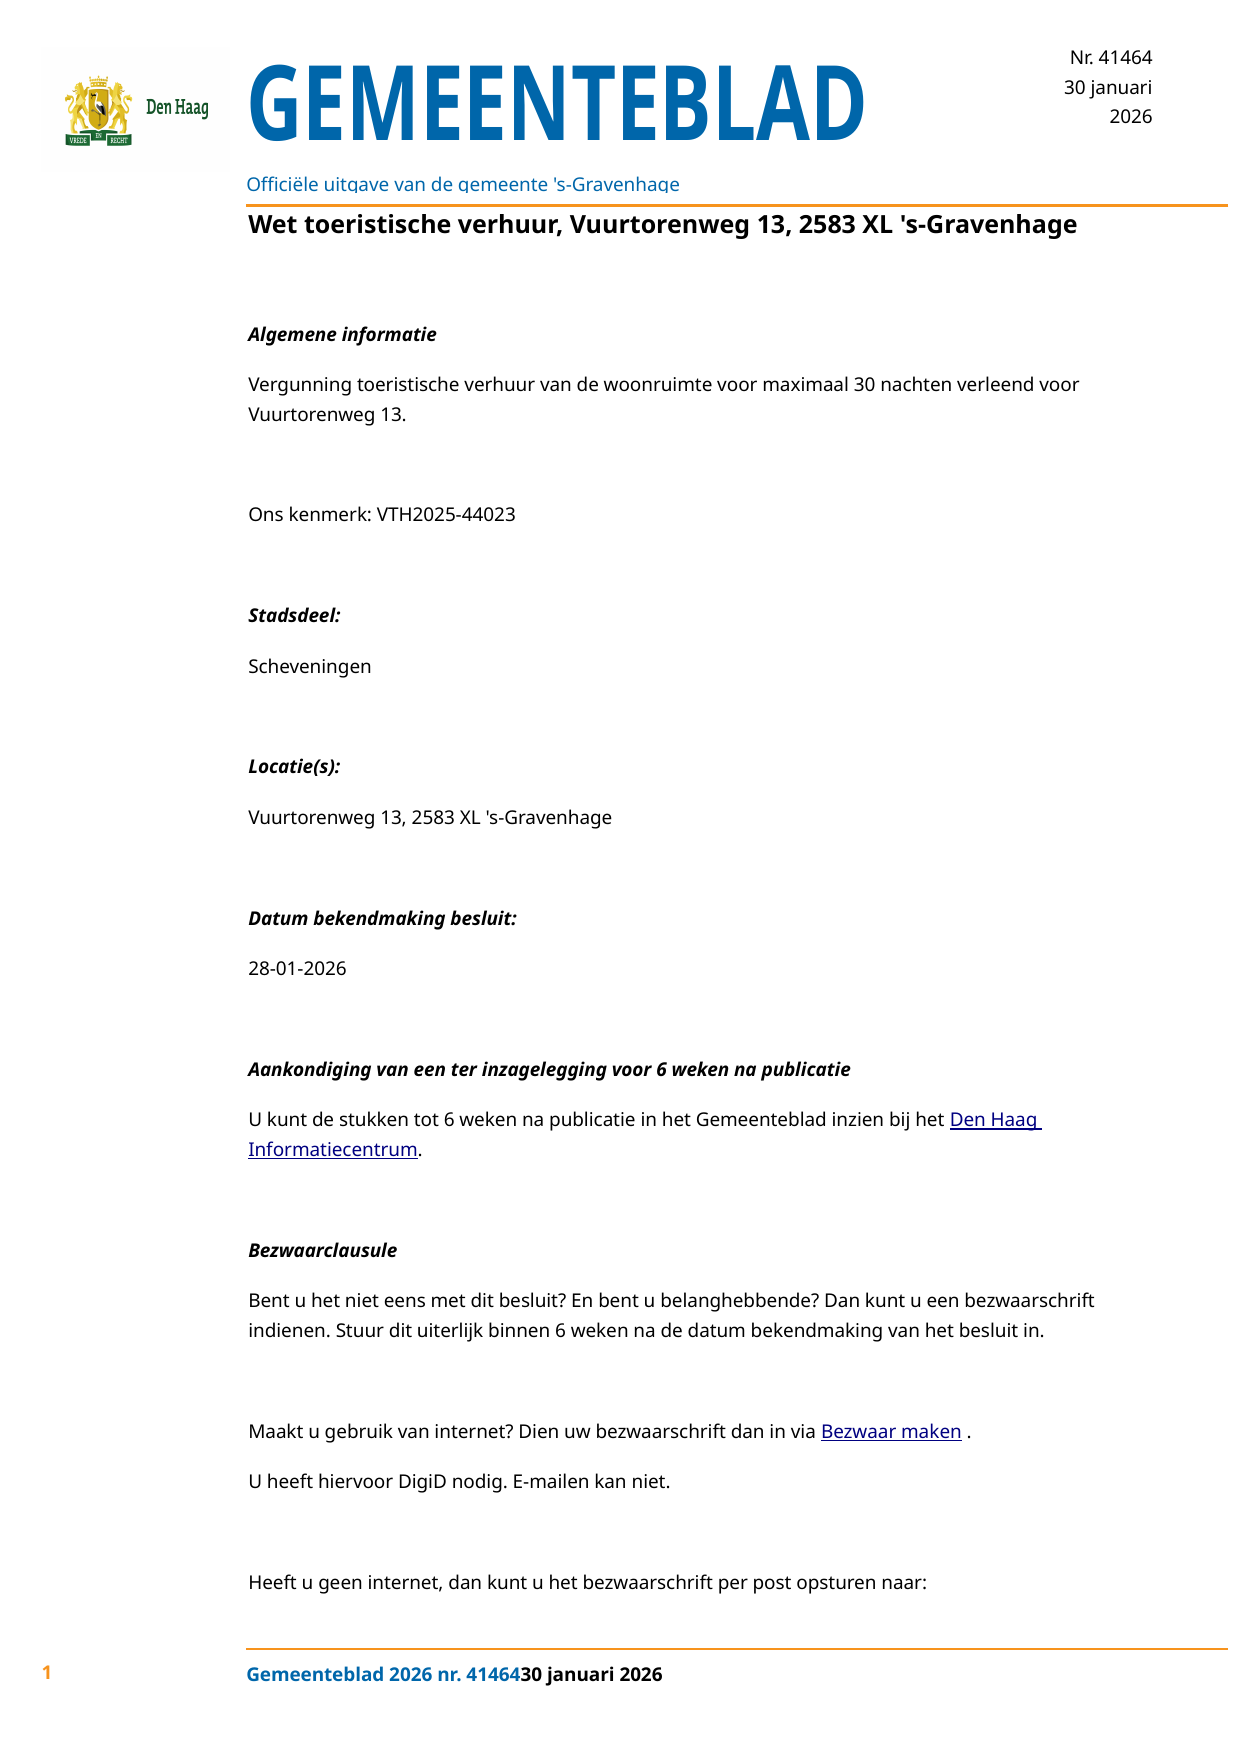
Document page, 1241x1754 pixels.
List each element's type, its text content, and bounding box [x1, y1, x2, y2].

text Ons kenmerk: VTH2025-44023 [248, 502, 1152, 527]
text Vuurtorenweg 13, 2583 XL 's-Gravenhage [248, 804, 1152, 830]
text Algemene informatie [248, 321, 1152, 346]
text U kunt de stukken tot 6 weken na publicatie in het Gemeenteblad inzien bij het Den Haag Informatiecentrum. [248, 1107, 1152, 1162]
text Vergunning toeristische verhuur van de woonruimte voor maximaal 30 nachten verleend voor Vuurtorenweg 13. [248, 371, 1152, 426]
text Aankondiging van een ter inzagelegging voor 6 weken na publicatie [248, 1056, 1152, 1082]
text Bent u het niet eens met dit besluit? En bent u belanghebbende? Dan kunt u een bezwaarschrift indienen. Stuur dit uiterlijk binnen 6 weken na de datum bekendmaking van het besluit in. [248, 1287, 1152, 1343]
text 28-01-2026 [248, 955, 1152, 981]
text Wet toeristische verhuur, Vuurtorenweg 13, 2583 XL 's-Gravenhage [248, 207, 1152, 241]
text Maakt u gebruik van internet? Dien uw bezwaarschrift dan in via Bezwaar maken . [248, 1418, 1152, 1443]
text U heeft hiervoor DigiD nodig. E-mailen kan niet. [248, 1468, 1152, 1494]
text Bezwaarclausule [248, 1237, 1152, 1263]
text Heeft u geen internet, dan kunt u het bezwaarschrift per post opsturen naar: [248, 1569, 1152, 1595]
text Stadsdeel: [248, 602, 1152, 628]
text Locatie(s): [248, 754, 1152, 779]
text Datum bekendmaking besluit: [248, 905, 1152, 931]
picture [41, 47, 231, 172]
text Scheveningen [248, 653, 1152, 678]
